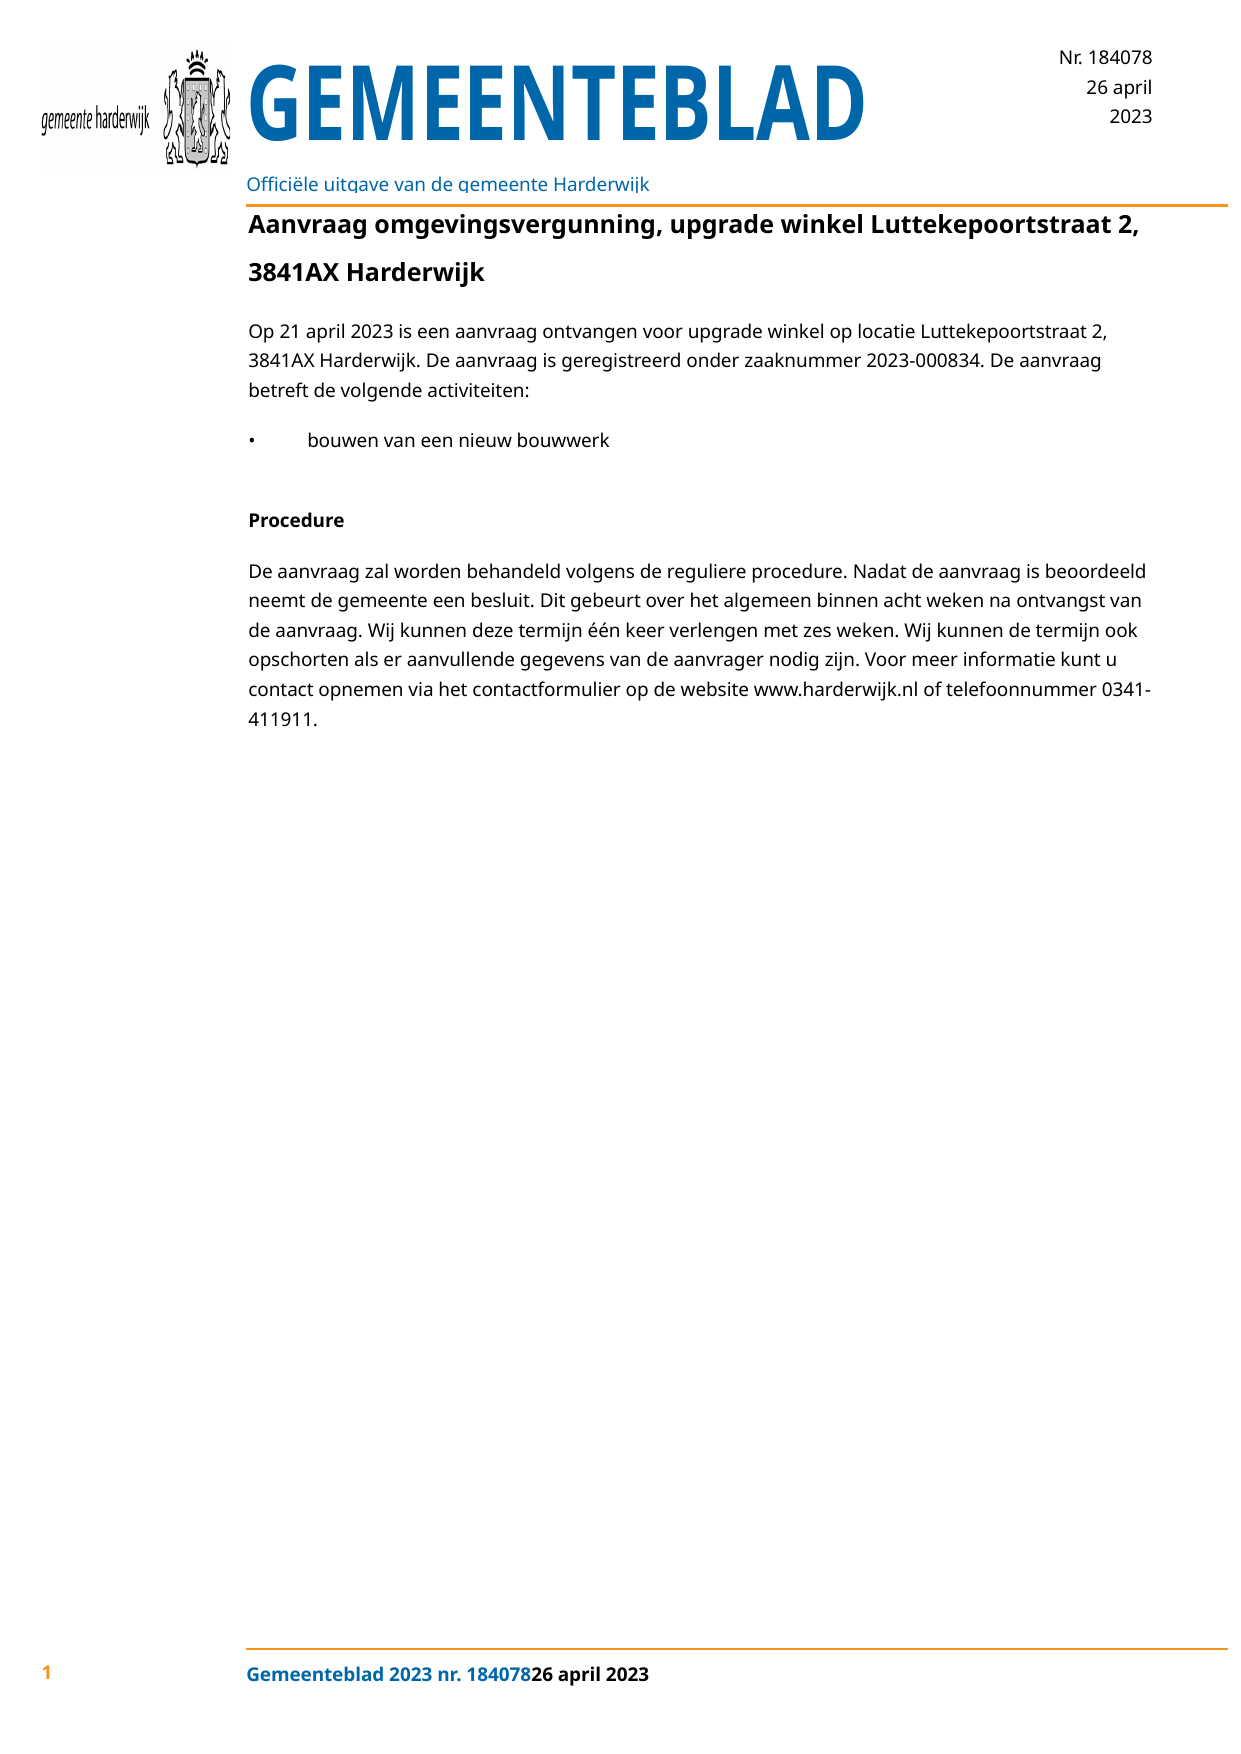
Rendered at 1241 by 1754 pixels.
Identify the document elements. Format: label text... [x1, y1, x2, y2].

picture [41, 47, 231, 172]
text De aanvraag zal worden behandeld volgens de reguliere procedure. Nadat de aanvraag is beoordeeld neemt de gemeente een besluit. Dit gebeurt over het algemeen binnen acht weken na ontvangst van de aanvraag. Wij kunnen deze termijn één keer verlengen met zes weken. Wij kunnen de termijn ook opschorten als er aanvullende gegevens van de aanvrager nodig zijn. Voor meer informatie kunt u contact opnemen via het contactformulier op de website www.harderwijk.nl of telefoonnummer 0341-411911. [248, 558, 1152, 732]
text Procedure [248, 507, 1152, 533]
text Aanvraag omgevingsvergunning, upgrade winkel Luttekepoortstraat 2, 3841AX Harderwijk [248, 207, 1152, 288]
list bouwen van een nieuw bouwwerk [248, 427, 1152, 453]
text Op 21 april 2023 is een aanvraag ontvangen voor upgrade winkel op locatie Luttekepoortstraat 2, 3841AX Harderwijk. De aanvraag is geregistreerd onder zaaknummer 2023-000834. De aanvraag betreft de volgende activiteiten: [248, 318, 1152, 403]
